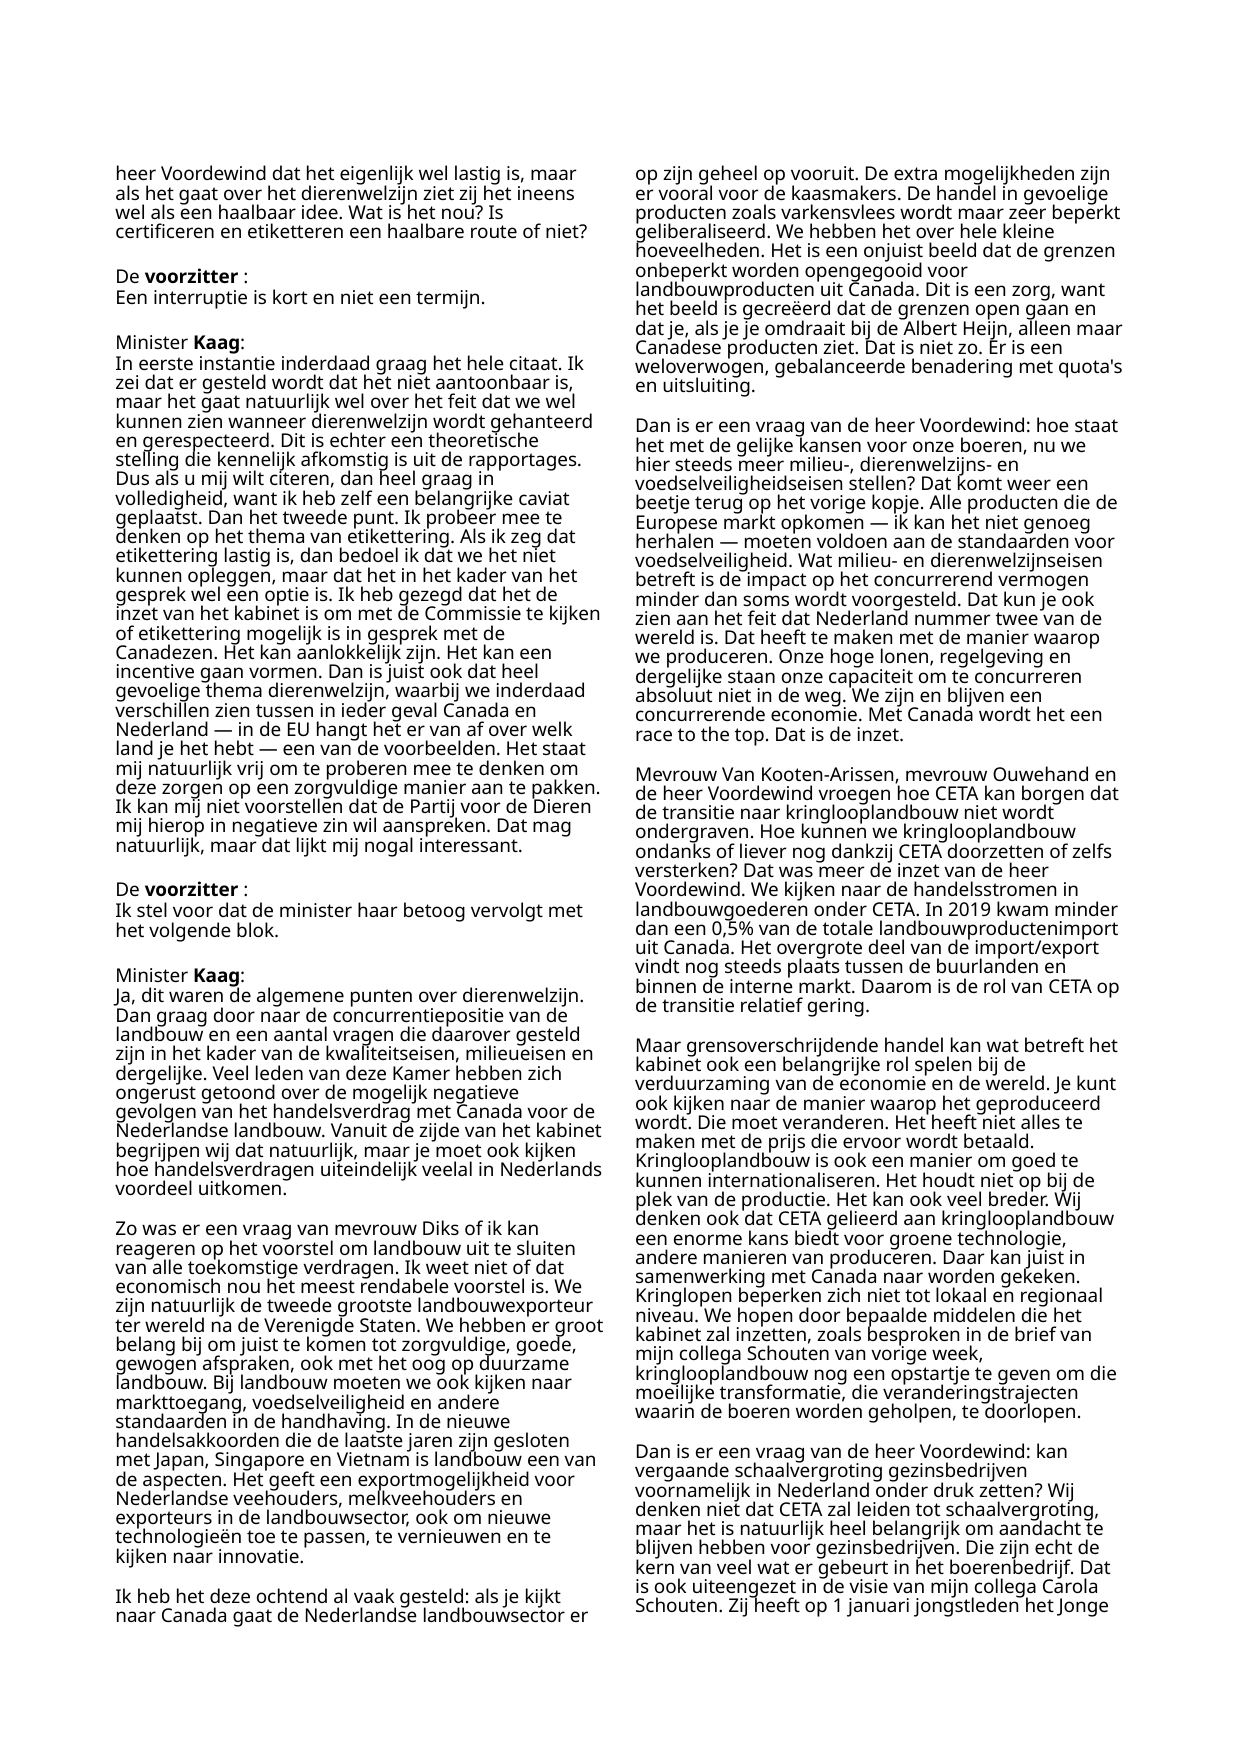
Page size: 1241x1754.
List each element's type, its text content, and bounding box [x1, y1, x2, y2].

text Zo was er een vraag van mevrouw Diks of ik kan reageren op het voorstel om landbouw uit te sluiten van alle toekomstige verdragen. Ik weet niet of dat economisch nou het meest rendabele voorstel is. We zijn natuurlijk de tweede grootste landbouwexporteur ter wereld na de Verenigde Staten. We hebben er groot belang bij om juist te komen tot zorgvuldige, goede, gewogen afspraken, ook met het oog op duurzame landbouw. Bij landbouw moeten we ook kijken naar markttoegang, voedselveiligheid en andere standaarden in de handhaving. In de nieuwe handelsakkoorden die de laatste jaren zijn gesloten met Japan, Singapore en Vietnam is landbouw een van de aspecten. Het geeft een exportmogelijkheid voor Nederlandse veehouders, melkveehouders en exporteurs in de landbouwsector, ook om nieuwe technologieën toe te passen, te vernieuwen en te kijken naar innovatie. [115, 1220, 605, 1567]
text heer Voordewind dat het eigenlijk wel lastig is, maar als het gaat over het dierenwelzijn ziet zij het ineens wel als een haalbaar idee. Wat is het nou? Is certificeren en etiketteren een haalbare route of niet? [115, 165, 605, 242]
text Ja, dit waren de algemene punten over dierenwelzijn. Dan graag door naar de concurrentiepositie van de landbouw en een aantal vragen die daarover gesteld zijn in het kader van de kwaliteitseisen, milieueisen en dergelijke. Veel leden van deze Kamer hebben zich ongerust getoond over de mogelijk negatieve gevolgen van het handelsverdrag met Canada voor de Nederlandse landbouw. Vanuit de zijde van het kabinet begrijpen wij dat natuurlijk, maar je moet ook kijken hoe handelsverdragen uiteindelijk veelal in Nederlands voordeel uitkomen. [115, 987, 605, 1199]
text Ik heb het deze ochtend al vaak gesteld: als je kijkt naar Canada gaat de Nederlandse landbouwsector er [115, 1588, 605, 1626]
text In eerste instantie inderdaad graag het hele citaat. Ik zei dat er gesteld wordt dat het niet aantoonbaar is, maar het gaat natuurlijk wel over het feit dat we wel kunnen zien wanneer dierenwelzijn wordt gehanteerd en gerespecteerd. Dit is echter een theoretische stelling die kennelijk afkomstig is uit de rapportages. Dus als u mij wilt citeren, dan heel graag in volledigheid, want ik heb zelf een belangrijke caviat geplaatst. Dan het tweede punt. Ik probeer mee te denken op het thema van etikettering. Als ik zeg dat etikettering lastig is, dan bedoel ik dat we het niet kunnen opleggen, maar dat het in het kader van het gesprek wel een optie is. Ik heb gezegd dat het de inzet van het kabinet is om met de Commissie te kijken of etikettering mogelijk is in gesprek met de Canadezen. Het kan aanlokkelijk zijn. Het kan een incentive gaan vormen. Dan is juist ook dat heel gevoelige thema dierenwelzijn, waarbij we inderdaad verschillen zien tussen in ieder geval Canada en Nederland — in de EU hangt het er van af over welk land je het hebt — een van de voorbeelden. Het staat mij natuurlijk vrij om te proberen mee te denken om deze zorgen op een zorgvuldige manier aan te pakken. Ik kan mij niet voorstellen dat de Partij voor de Dieren mij hierop in negatieve zin wil aanspreken. Dat mag natuurlijk, maar dat lijkt mij nogal interessant. [115, 355, 605, 856]
text De voorzitter : [115, 263, 605, 289]
text Ik stel voor dat de minister haar betoog vervolgt met het volgende blok. [115, 902, 605, 941]
text De voorzitter : [115, 877, 605, 902]
text Mevrouw Van Kooten-Arissen, mevrouw Ouwehand en de heer Voordewind vroegen hoe CETA kan borgen dat de transitie naar kringlooplandbouw niet wordt ondergraven. Hoe kunnen we kringlooplandbouw ondanks of liever nog dankzij CETA doorzetten of zelfs versterken? Dat was meer de inzet van de heer Voordewind. We kijken naar de handelsstromen in landbouwgoederen onder CETA. In 2019 kwam minder dan een 0,5% van de totale landbouwproductenimport uit Canada. Het overgrote deel van de import/export vindt nog steeds plaats tussen de buurlanden en binnen de interne markt. Daarom is de rol van CETA op de transitie relatief gering. [635, 766, 1125, 1016]
text Minister Kaag: [115, 329, 605, 355]
text Minister Kaag: [115, 962, 605, 987]
text Dan is er een vraag van de heer Voordewind: hoe staat het met de gelijke kansen voor onze boeren, nu we hier steeds meer milieu-, dierenwelzijns- en voedselveiligheidseisen stellen? Dat komt weer een beetje terug op het vorige kopje. Alle producten die de Europese markt opkomen — ik kan het niet genoeg herhalen — moeten voldoen aan de standaarden voor voedselveiligheid. Wat milieu- en dierenwelzijnseisen betreft is de impact op het concurrerend vermogen minder dan soms wordt voorgesteld. Dat kun je ook zien aan het feit dat Nederland nummer twee van de wereld is. Dat heeft te maken met de manier waarop we produceren. Onze hoge lonen, regelgeving en dergelijke staan onze capaciteit om te concurreren absoluut niet in de weg. We zijn en blijven een concurrerende economie. Met Canada wordt het een race to the top. Dat is de inzet. [635, 417, 1125, 745]
text Dan is er een vraag van de heer Voordewind: kan vergaande schaalvergroting gezinsbedrijven voornamelijk in Nederland onder druk zetten? Wij denken niet dat CETA zal leiden tot schaalvergroting, maar het is natuurlijk heel belangrijk om aandacht te blijven hebben voor gezinsbedrijven. Die zijn echt de kern van veel wat er gebeurt in het boerenbedrijf. Dat is ook uiteengezet in de visie van mijn collega Carola Schouten. Zij heeft op 1 januari jongstleden het Jonge [635, 1443, 1125, 1616]
text Een interruptie is kort en niet een termijn. [115, 289, 605, 308]
text Maar grensoverschrijdende handel kan wat betreft het kabinet ook een belangrijke rol spelen bij de verduurzaming van de economie en de wereld. Je kunt ook kijken naar de manier waarop het geproduceerd wordt. Die moet veranderen. Het heeft niet alles te maken met de prijs die ervoor wordt betaald. Kringlooplandbouw is ook een manier om goed te kunnen internationaliseren. Het houdt niet op bij de plek van de productie. Het kan ook veel breder. Wij denken ook dat CETA gelieerd aan kringlooplandbouw een enorme kans biedt voor groene technologie, andere manieren van produceren. Daar kan juist in samenwerking met Canada naar worden gekeken. Kringlopen beperken zich niet tot lokaal en regionaal niveau. We hopen door bepaalde middelen die het kabinet zal inzetten, zoals besproken in de brief van mijn collega Schouten van vorige week, kringlooplandbouw nog een opstartje te geven om die moeilijke transformatie, die veranderingstrajecten waarin de boeren worden geholpen, te doorlopen. [635, 1037, 1125, 1422]
text op zijn geheel op vooruit. De extra mogelijkheden zijn er vooral voor de kaasmakers. De handel in gevoelige producten zoals varkensvlees wordt maar zeer beperkt geliberaliseerd. We hebben het over hele kleine hoeveelheden. Het is een onjuist beeld dat de grenzen onbeperkt worden opengegooid voor landbouwproducten uit Canada. Dit is een zorg, want het beeld is gecreëerd dat de grenzen open gaan en dat je, als je je omdraait bij de Albert Heijn, alleen maar Canadese producten ziet. Dat is niet zo. Er is een weloverwogen, gebalanceerde benadering met quota's en uitsluiting. [635, 165, 1125, 397]
